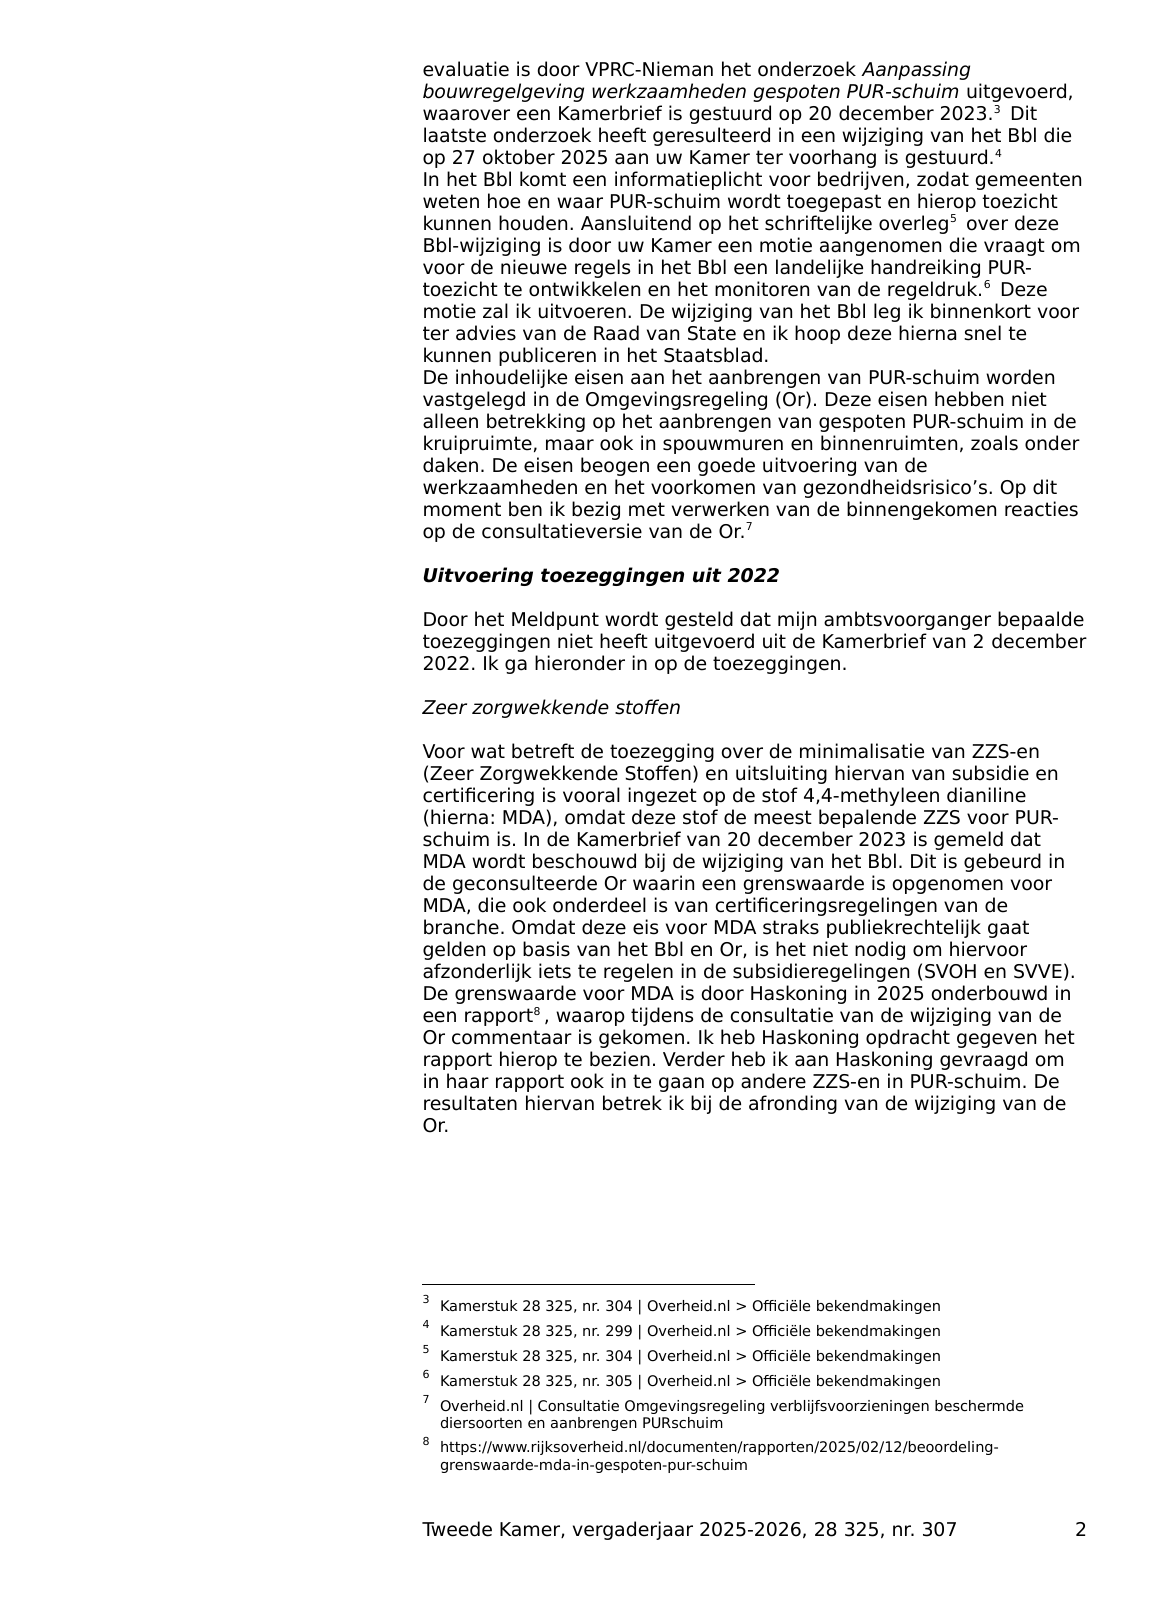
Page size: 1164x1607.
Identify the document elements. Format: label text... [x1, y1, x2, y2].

text Kamerstuk 28 325, nr. 299 | Overheid.nl > Officiële bekendmakingen [422, 1318, 1087, 1341]
text Kamerstuk 28 325, nr. 304 | Overheid.nl > Officiële bekendmakingen [422, 1293, 1087, 1316]
text Voor wat betreft de toezegging over de minimalisatie van ZZS-en (Zeer Zorgwekkende Stoffen) en uitsluiting hiervan van subsidie en certificering is vooral ingezet op de stof 4,4-methyleen dianiline (hierna: MDA), omdat deze stof de meest bepalende ZZS voor PUR-schuim is. In de Kamerbrief van 20 december 2023 is gemeld dat MDA wordt beschouwd bij de wijziging van het Bbl. Dit is gebeurd in de geconsulteerde Or waarin een grenswaarde is opgenomen voor MDA, die ook onderdeel is van certificeringsregelingen van de branche. Omdat deze eis voor MDA straks publiekrechtelijk gaat gelden op basis van het Bbl en Or, is het niet nodig om hiervoor afzonderlijk iets te regelen in de subsidieregelingen (SVOH en SVVE). [422, 741, 1087, 983]
text https://www.rijksoverheid.nl/documenten/rapporten/2025/02/12/beoordeling-grenswaarde-mda-in-gespoten-pur-schuim [422, 1435, 1087, 1474]
text evaluatie is door VPRC-Nieman het onderzoek Aanpassing bouwregelgeving werkzaamheden gespoten PUR-schuim uitgevoerd, waarover een Kamerbrief is gestuurd op 20 december 2023. Dit laatste onderzoek heeft geresulteerd in een wijziging van het Bbl die op 27 oktober 2025 aan uw Kamer ter voorhang is gestuurd. [422, 59, 1087, 169]
text De grenswaarde voor MDA is door Haskoning in 2025 onderbouwd in een rapport, waarop tijdens de consultatie van de wijziging van de Or commentaar is gekomen. Ik heb Haskoning opdracht gegeven het rapport hierop te bezien. Verder heb ik aan Haskoning gevraagd om in haar rapport ook in te gaan op andere ZZS-en in PUR-schuim. De resultaten hiervan betrek ik bij de afronding van de wijziging van de Or. [422, 983, 1087, 1137]
subtitle Zeer zorgwekkende stoffen [422, 697, 1087, 719]
text Kamerstuk 28 325, nr. 304 | Overheid.nl > Officiële bekendmakingen [422, 1343, 1087, 1366]
text De inhoudelijke eisen aan het aanbrengen van PUR-schuim worden vastgelegd in de Omgevingsregeling (Or). Deze eisen hebben niet alleen betrekking op het aanbrengen van gespoten PUR-schuim in de kruipruimte, maar ook in spouwmuren en binnenruimten, zoals onder daken. De eisen beogen een goede uitvoering van de werkzaamheden en het voorkomen van gezondheidsrisico’s. Op dit moment ben ik bezig met verwerken van de binnengekomen reacties op de consultatieversie van de Or. [422, 367, 1087, 543]
text Kamerstuk 28 325, nr. 305 | Overheid.nl > Officiële bekendmakingen [422, 1368, 1087, 1391]
text Door het Meldpunt wordt gesteld dat mijn ambtsvoorganger bepaalde toezeggingen niet heeft uitgevoerd uit de Kamerbrief van 2 december 2022. Ik ga hieronder in op de toezeggingen. [422, 609, 1087, 675]
text In het Bbl komt een informatieplicht voor bedrijven, zodat gemeenten weten hoe en waar PUR-schuim wordt toegepast en hierop toezicht kunnen houden. Aansluitend op het schriftelijke overleg over deze Bbl-wijziging is door uw Kamer een motie aangenomen die vraagt om voor de nieuwe regels in het Bbl een landelijke handreiking PUR-toezicht te ontwikkelen en het monitoren van de regeldruk. Deze motie zal ik uitvoeren. De wijziging van het Bbl leg ik binnenkort voor ter advies van de Raad van State en ik hoop deze hierna snel te kunnen publiceren in het Staatsblad. [422, 169, 1087, 367]
subtitle Uitvoering toezeggingen uit 2022 [422, 565, 1087, 587]
text Overheid.nl | Consultatie Omgevingsregeling verblijfsvoorzieningen beschermde diersoorten en aanbrengen PURschuim [422, 1393, 1087, 1432]
